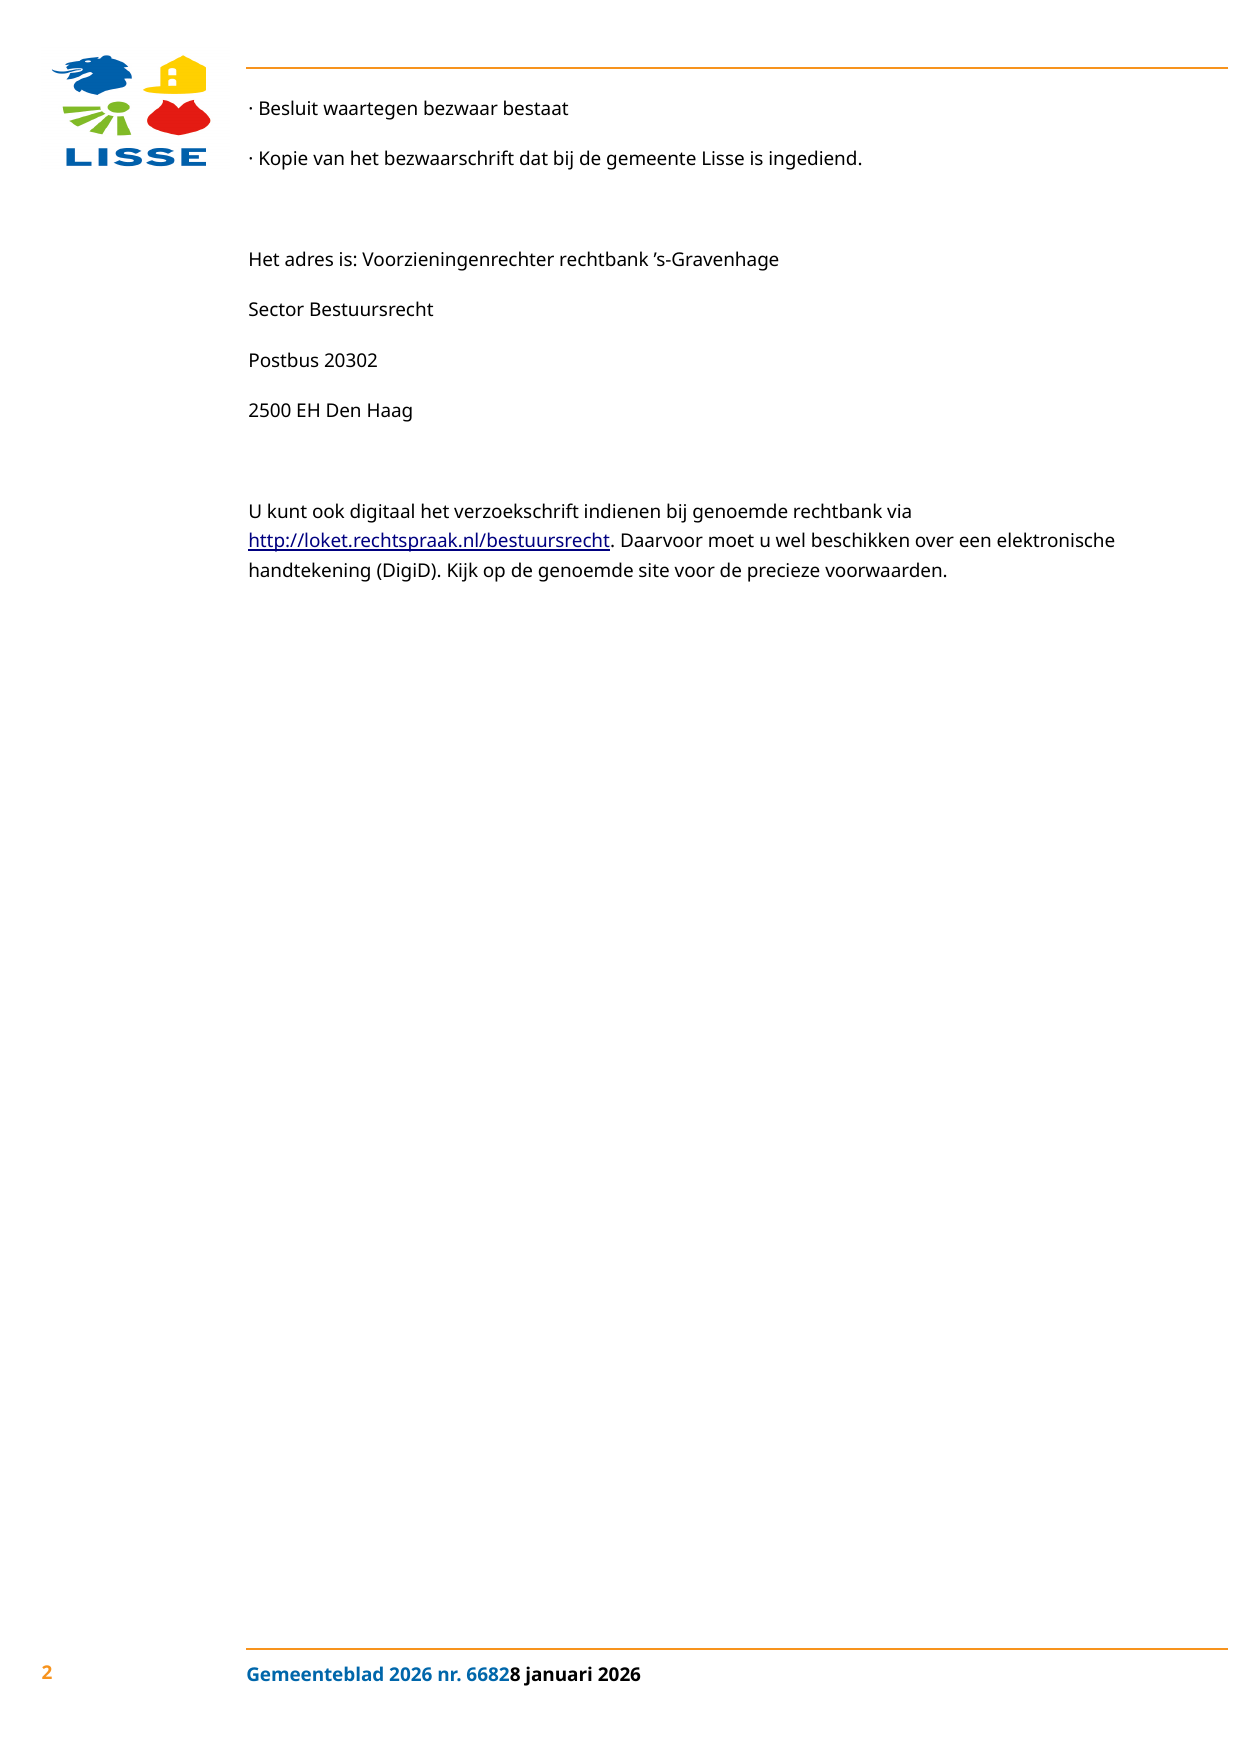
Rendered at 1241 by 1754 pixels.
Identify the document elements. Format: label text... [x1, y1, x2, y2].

text Het adres is: Voorzieningenrechter rechtbank ’s-Gravenhage [248, 246, 1152, 272]
text Postbus 20302 [248, 347, 1152, 373]
text Sector Bestuursrecht [248, 296, 1152, 322]
text U kunt ook digitaal het verzoekschrift indienen bij genoemde rechtbank via http://loket.rechtspraak.nl/bestuursrecht. Daarvoor moet u wel beschikken over een elektronische handtekening (DigiD). Kijk op de genoemde site voor de precieze voorwaarden. [248, 498, 1152, 583]
text · Besluit waartegen bezwaar bestaat [248, 95, 1152, 121]
text · Kopie van het bezwaarschrift dat bij de gemeente Lisse is ingediend. [248, 145, 1152, 171]
picture [41, 47, 231, 172]
text 2500 EH Den Haag [248, 397, 1152, 423]
